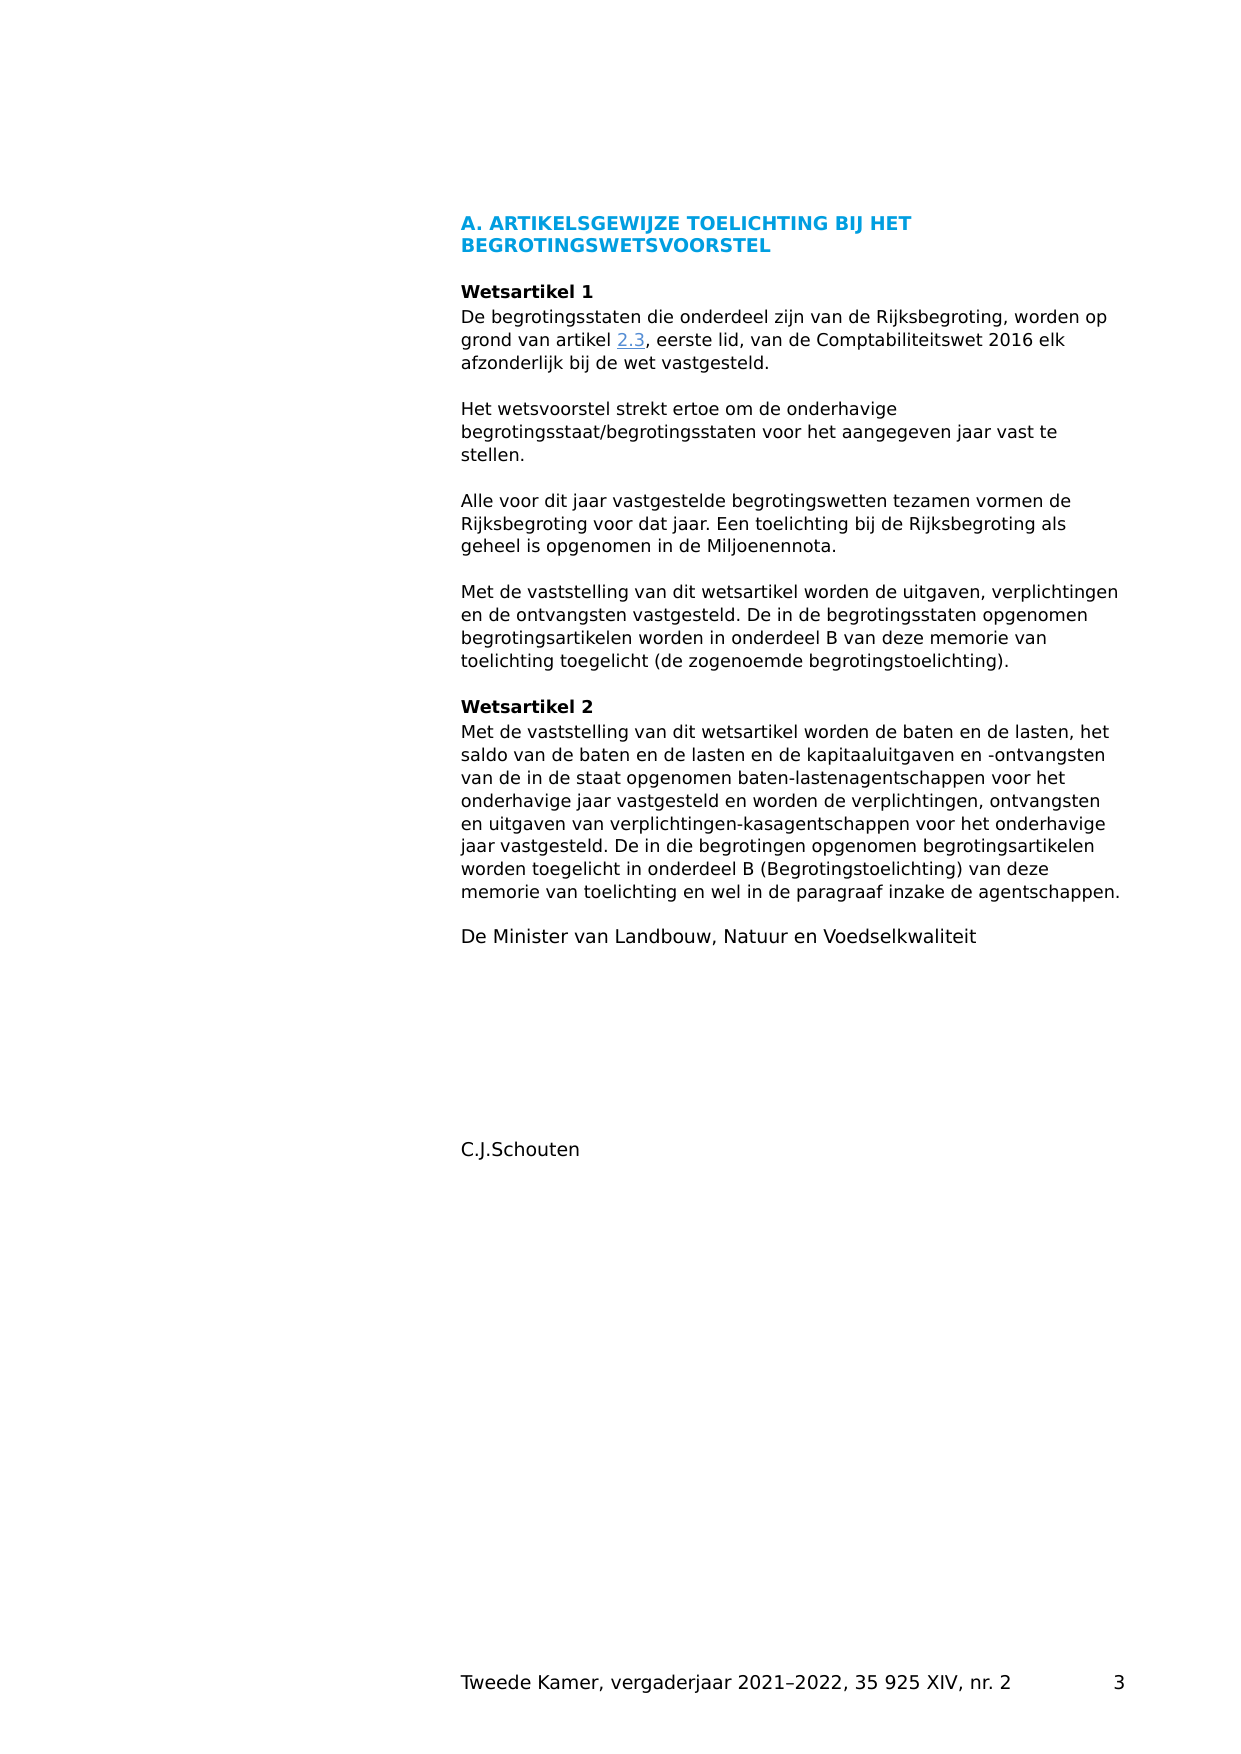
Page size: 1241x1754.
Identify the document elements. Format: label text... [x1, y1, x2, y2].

text Alle voor dit jaar vastgestelde begrotingswetten tezamen vormen de Rijksbegroting voor dat jaar. Een toelichting bij de Rijksbegroting als geheel is opgenomen in de Miljoenennota. [461, 489, 1125, 557]
title A. Artikelsgewijze toelichting bij het begrotingswetsvoorstel [461, 213, 1125, 257]
text Met de vaststelling van dit wetsartikel worden de uitgaven, verplichtingen en de ontvangsten vastgesteld. De in de begrotingsstaten opgenomen begrotingsartikelen worden in onderdeel B van deze memorie van toelichting toegelicht (de zogenoemde begrotingstoelichting). [461, 580, 1125, 672]
text Wetsartikel 1 [461, 280, 1125, 303]
text Wetsartikel 2 [461, 695, 1125, 718]
text C.J.Schouten [461, 1139, 1125, 1161]
text Met de vaststelling van dit wetsartikel worden de baten en de lasten, het saldo van de baten en de lasten en de kapitaaluitgaven en -ontvangsten van de in de staat opgenomen baten-lastenagentschappen voor het onderhavige jaar vastgesteld en worden de verplichtingen, ontvangsten en uitgaven van verplichtingen-kasagentschappen voor het onderhavige jaar vastgesteld. De in die begrotingen opgenomen begrotingsartikelen worden toegelicht in onderdeel B (Begrotingstoelichting) van deze memorie van toelichting en wel in de paragraaf inzake de agentschappen. [461, 720, 1125, 903]
text Het wetsvoorstel strekt ertoe om de onderhavige begrotingsstaat/begrotingsstaten voor het aangegeven jaar vast te stellen. [461, 397, 1125, 466]
text De Minister van Landbouw, Natuur en Voedselkwaliteit [461, 926, 1125, 948]
text De begrotingsstaten die onderdeel zijn van de Rijksbegroting, worden op grond van artikel 2.3, eerste lid, van de Comptabiliteitswet 2016 elk afzonderlijk bij de wet vastgesteld. [461, 305, 1125, 374]
